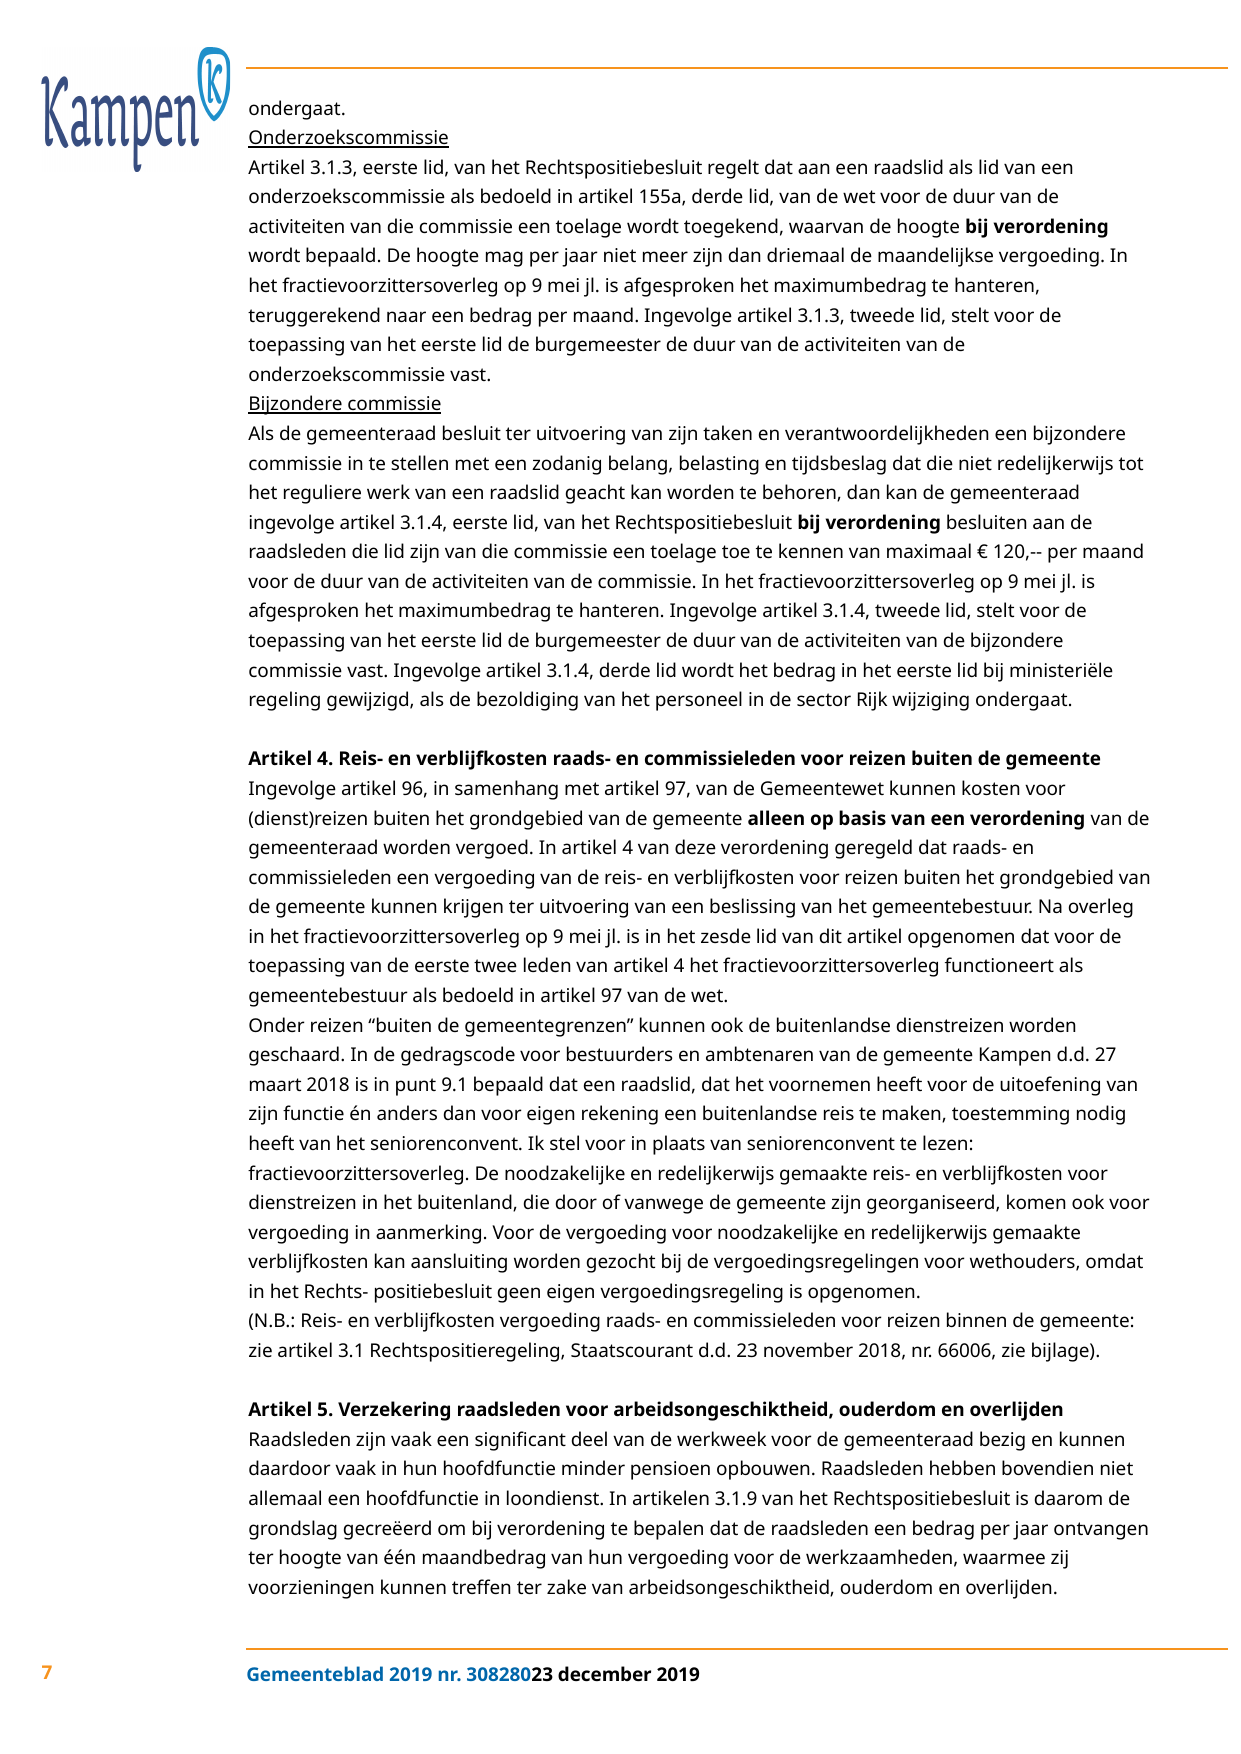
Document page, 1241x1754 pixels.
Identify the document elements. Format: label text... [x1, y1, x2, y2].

text Artikel 5. Verzekering raadsleden voor arbeidsongeschiktheid, ouderdom en overlijden [248, 1396, 1152, 1422]
text (N.B.: Reis- en verblijfkosten vergoeding raads- en commissieleden voor reizen binnen de gemeente: zie artikel 3.1 Rechtspositieregeling, Staatscourant d.d. 23 november 2018, nr. 66006, zie bijlage). [248, 1308, 1152, 1363]
text Ingevolge artikel 96, in samenhang met artikel 97, van de Gemeentewet kunnen kosten voor (dienst)reizen buiten het grondgebied van de gemeente alleen op basis van een verordening van de gemeenteraad worden vergoed. In artikel 4 van deze verordening geregeld dat raads- en commissieleden een vergoeding van de reis- en verblijfkosten voor reizen buiten het grondgebied van de gemeente kunnen krijgen ter uitvoering van een beslissing van het gemeentebestuur. Na overleg in het fractievoorzittersoverleg op 9 mei jl. is in het zesde lid van dit artikel opgenomen dat voor de toepassing van de eerste twee leden van artikel 4 het fractievoorzittersoverleg functioneert als gemeentebestuur als bedoeld in artikel 97 van de wet. [248, 775, 1152, 1008]
text Raadsleden zijn vaak een significant deel van de werkweek voor de gemeenteraad bezig en kunnen daardoor vaak in hun hoofdfunctie minder pensioen opbouwen. Raadsleden hebben bovendien niet allemaal een hoofdfunctie in loondienst. In artikelen 3.1.9 van het Rechtspositiebesluit is daarom de grondslag gecreëerd om bij verordening te bepalen dat de raadsleden een bedrag per jaar ontvangen ter hoogte van één maandbedrag van hun vergoeding voor de werkzaamheden, waarmee zij voorzieningen kunnen treffen ter zake van arbeidsongeschiktheid, ouderdom en overlijden. [248, 1426, 1152, 1600]
text Bijzondere commissie [248, 391, 1152, 416]
text Onder reizen “buiten de gemeentegrenzen” kunnen ook de buitenlandse dienstreizen worden geschaard. In de gedragscode voor bestuurders en ambtenaren van de gemeente Kampen d.d. 27 maart 2018 is in punt 9.1 bepaald dat een raadslid, dat het voornemen heeft voor de uitoefening van zijn functie én anders dan voor eigen rekening een buitenlandse reis te maken, toestemming nodig heeft van het seniorenconvent. Ik stel voor in plaats van seniorenconvent te lezen: fractievoorzittersoverleg. De noodzakelijke en redelijkerwijs gemaakte reis- en verblijfkosten voor dienstreizen in het buitenland, die door of vanwege de gemeente zijn georganiseerd, komen ook voor vergoeding in aanmerking. Voor de vergoeding voor noodzakelijke en redelijkerwijs gemaakte verblijfkosten kan aansluiting worden gezocht bij de vergoedingsregelingen voor wethouders, omdat in het Rechts- positiebesluit geen eigen vergoedingsregeling is opgenomen. [248, 1012, 1152, 1304]
picture [41, 47, 231, 172]
text Artikel 4. Reis- en verblijfkosten raads- en commissieleden voor reizen buiten de gemeente [248, 746, 1152, 771]
text Artikel 3.1.3, eerste lid, van het Rechtspositiebesluit regelt dat aan een raadslid als lid van een onderzoekscommissie als bedoeld in artikel 155a, derde lid, van de wet voor de duur van de activiteiten van die commissie een toelage wordt toegekend, waarvan de hoogte bij verordening wordt bepaald. De hoogte mag per jaar niet meer zijn dan driemaal de maandelijkse vergoeding. In het fractievoorzittersoverleg op 9 mei jl. is afgesproken het maximumbedrag te hanteren, teruggerekend naar een bedrag per maand. Ingevolge artikel 3.1.3, tweede lid, stelt voor de toepassing van het eerste lid de burgemeester de duur van de activiteiten van de onderzoekscommissie vast. [248, 154, 1152, 387]
text Onderzoekscommissie [248, 124, 1152, 150]
text ondergaat. [248, 95, 1152, 121]
text Als de gemeenteraad besluit ter uitvoering van zijn taken en verantwoordelijkheden een bijzondere commissie in te stellen met een zodanig belang, belasting en tijdsbeslag dat die niet redelijkerwijs tot het reguliere werk van een raadslid geacht kan worden te behoren, dan kan de gemeenteraad ingevolge artikel 3.1.4, eerste lid, van het Rechtspositiebesluit bij verordening besluiten aan de raadsleden die lid zijn van die commissie een toelage toe te kennen van maximaal € 120,-- per maand voor de duur van de activiteiten van de commissie. In het fractievoorzittersoverleg op 9 mei jl. is afgesproken het maximumbedrag te hanteren. Ingevolge artikel 3.1.4, tweede lid, stelt voor de toepassing van het eerste lid de burgemeester de duur van de activiteiten van de bijzondere commissie vast. Ingevolge artikel 3.1.4, derde lid wordt het bedrag in het eerste lid bij ministeriële regeling gewijzigd, als de bezoldiging van het personeel in de sector Rijk wijziging ondergaat. [248, 420, 1152, 712]
